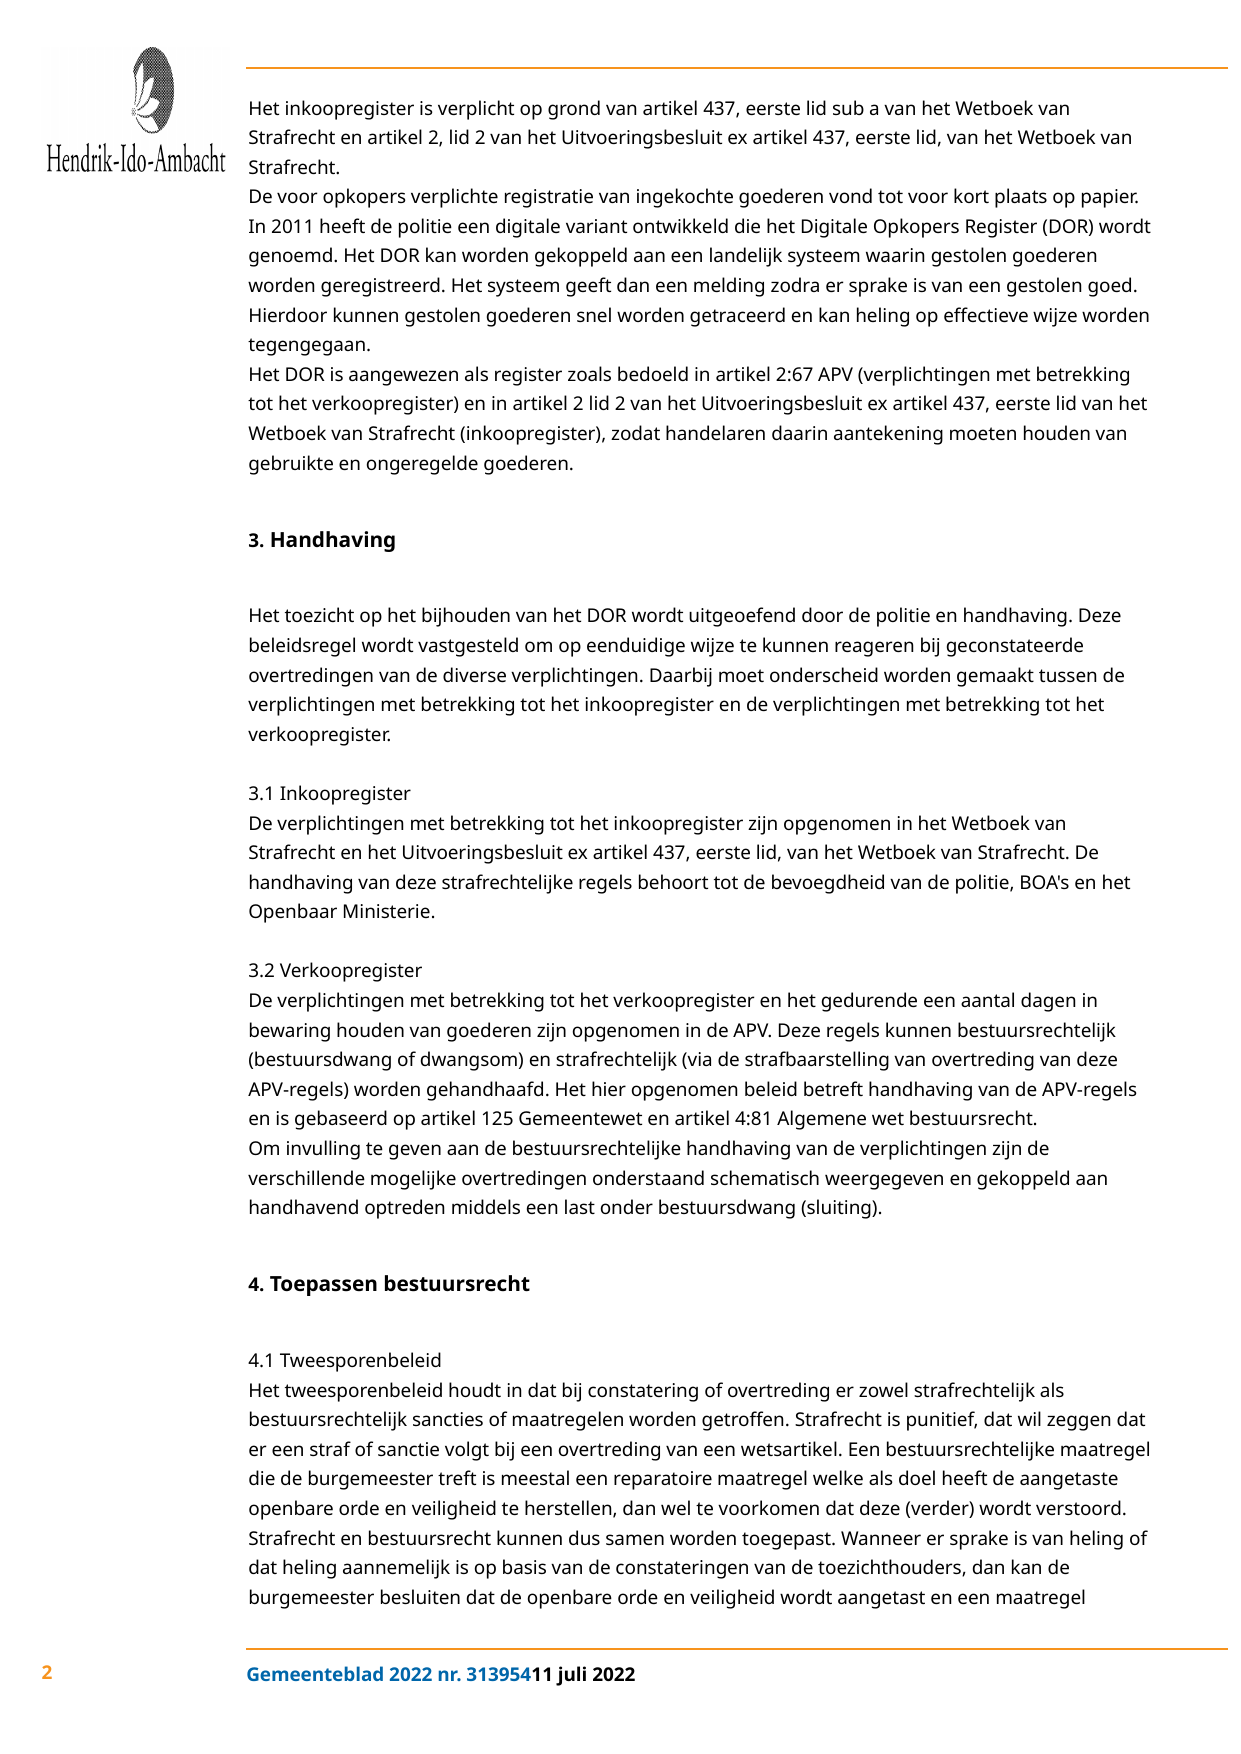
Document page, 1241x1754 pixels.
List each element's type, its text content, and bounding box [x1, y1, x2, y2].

text Het inkoopregister is verplicht op grond van artikel 437, eerste lid sub a van het Wetboek van Strafrecht en artikel 2, lid 2 van het Uitvoeringsbesluit ex artikel 437, eerste lid, van het Wetboek van Strafrecht. [248, 95, 1152, 180]
text De voor opkopers verplichte registratie van ingekochte goederen vond tot voor kort plaats op papier. In 2011 heeft de politie een digitale variant ontwikkeld die het Digitale Opkopers Register (DOR) wordt genoemd. Het DOR kan worden gekoppeld aan een landelijk systeem waarin gestolen goederen worden geregistreerd. Het systeem geeft dan een melding zodra er sprake is van een gestolen goed. Hierdoor kunnen gestolen goederen snel worden getraceerd en kan heling op effectieve wijze worden tegengegaan. [248, 183, 1152, 357]
text De verplichtingen met betrekking tot het verkoopregister en het gedurende een aantal dagen in bewaring houden van goederen zijn opgenomen in de APV. Deze regels kunnen bestuursrechtelijk (bestuursdwang of dwangsom) en strafrechtelijk (via de strafbaarstelling van overtreding van deze APV-regels) worden gehandhaafd. Het hier opgenomen beleid betreft handhaving van de APV-regels en is gebaseerd op artikel 125 Gemeentewet en artikel 4:81 Algemene wet bestuursrecht. [248, 987, 1152, 1131]
text De verplichtingen met betrekking tot het inkoopregister zijn opgenomen in het Wetboek van Strafrecht en het Uitvoeringsbesluit ex artikel 437, eerste lid, van het Wetboek van Strafrecht. De handhaving van deze strafrechtelijke regels behoort tot de bevoegdheid van de politie, BOA's en het Openbaar Ministerie. [248, 810, 1152, 924]
text 4. Toepassen bestuursrecht [248, 1269, 1152, 1298]
picture [41, 47, 231, 172]
text 3.1 Inkoopregister [248, 780, 1152, 806]
text Om invulling te geven aan de bestuursrechtelijke handhaving van de verplichtingen zijn de verschillende mogelijke overtredingen onderstaand schematisch weergegeven en gekoppeld aan handhavend optreden middels een last onder bestuursdwang (sluiting). [248, 1135, 1152, 1220]
text Het tweesporenbeleid houdt in dat bij constatering of overtreding er zowel strafrechtelijk als bestuursrechtelijk sancties of maatregelen worden getroffen. Strafrecht is punitief, dat wil zeggen dat er een straf of sanctie volgt bij een overtreding van een wetsartikel. Een bestuursrechtelijke maatregel die de burgemeester treft is meestal een reparatoire maatregel welke als doel heeft de aangetaste openbare orde en veiligheid te herstellen, dan wel te voorkomen dat deze (verder) wordt verstoord. Strafrecht en bestuursrecht kunnen dus samen worden toegepast. Wanneer er sprake is van heling of dat heling aannemelijk is op basis van de constateringen van de toezichthouders, dan kan de burgemeester besluiten dat de openbare orde en veiligheid wordt aangetast en een maatregel [248, 1377, 1152, 1610]
text 4.1 Tweesporenbeleid [248, 1347, 1152, 1373]
text 3.2 Verkoopregister [248, 958, 1152, 983]
text Het DOR is aangewezen als register zoals bedoeld in artikel 2:67 APV (verplichtingen met betrekking tot het verkoopregister) en in artikel 2 lid 2 van het Uitvoeringsbesluit ex artikel 437, eerste lid van het Wetboek van Strafrecht (inkoopregister), zodat handelaren daarin aantekening moeten houden van gebruikte en ongeregelde goederen. [248, 361, 1152, 476]
text Het toezicht op het bijhouden van het DOR wordt uitgeoefend door de politie en handhaving. Deze beleidsregel wordt vastgesteld om op eenduidige wijze te kunnen reageren bij geconstateerde overtredingen van de diverse verplichtingen. Daarbij moet onderscheid worden gemaakt tussen de verplichtingen met betrekking tot het inkoopregister en de verplichtingen met betrekking tot het verkoopregister. [248, 603, 1152, 747]
text 3. Handhaving [248, 525, 1152, 553]
